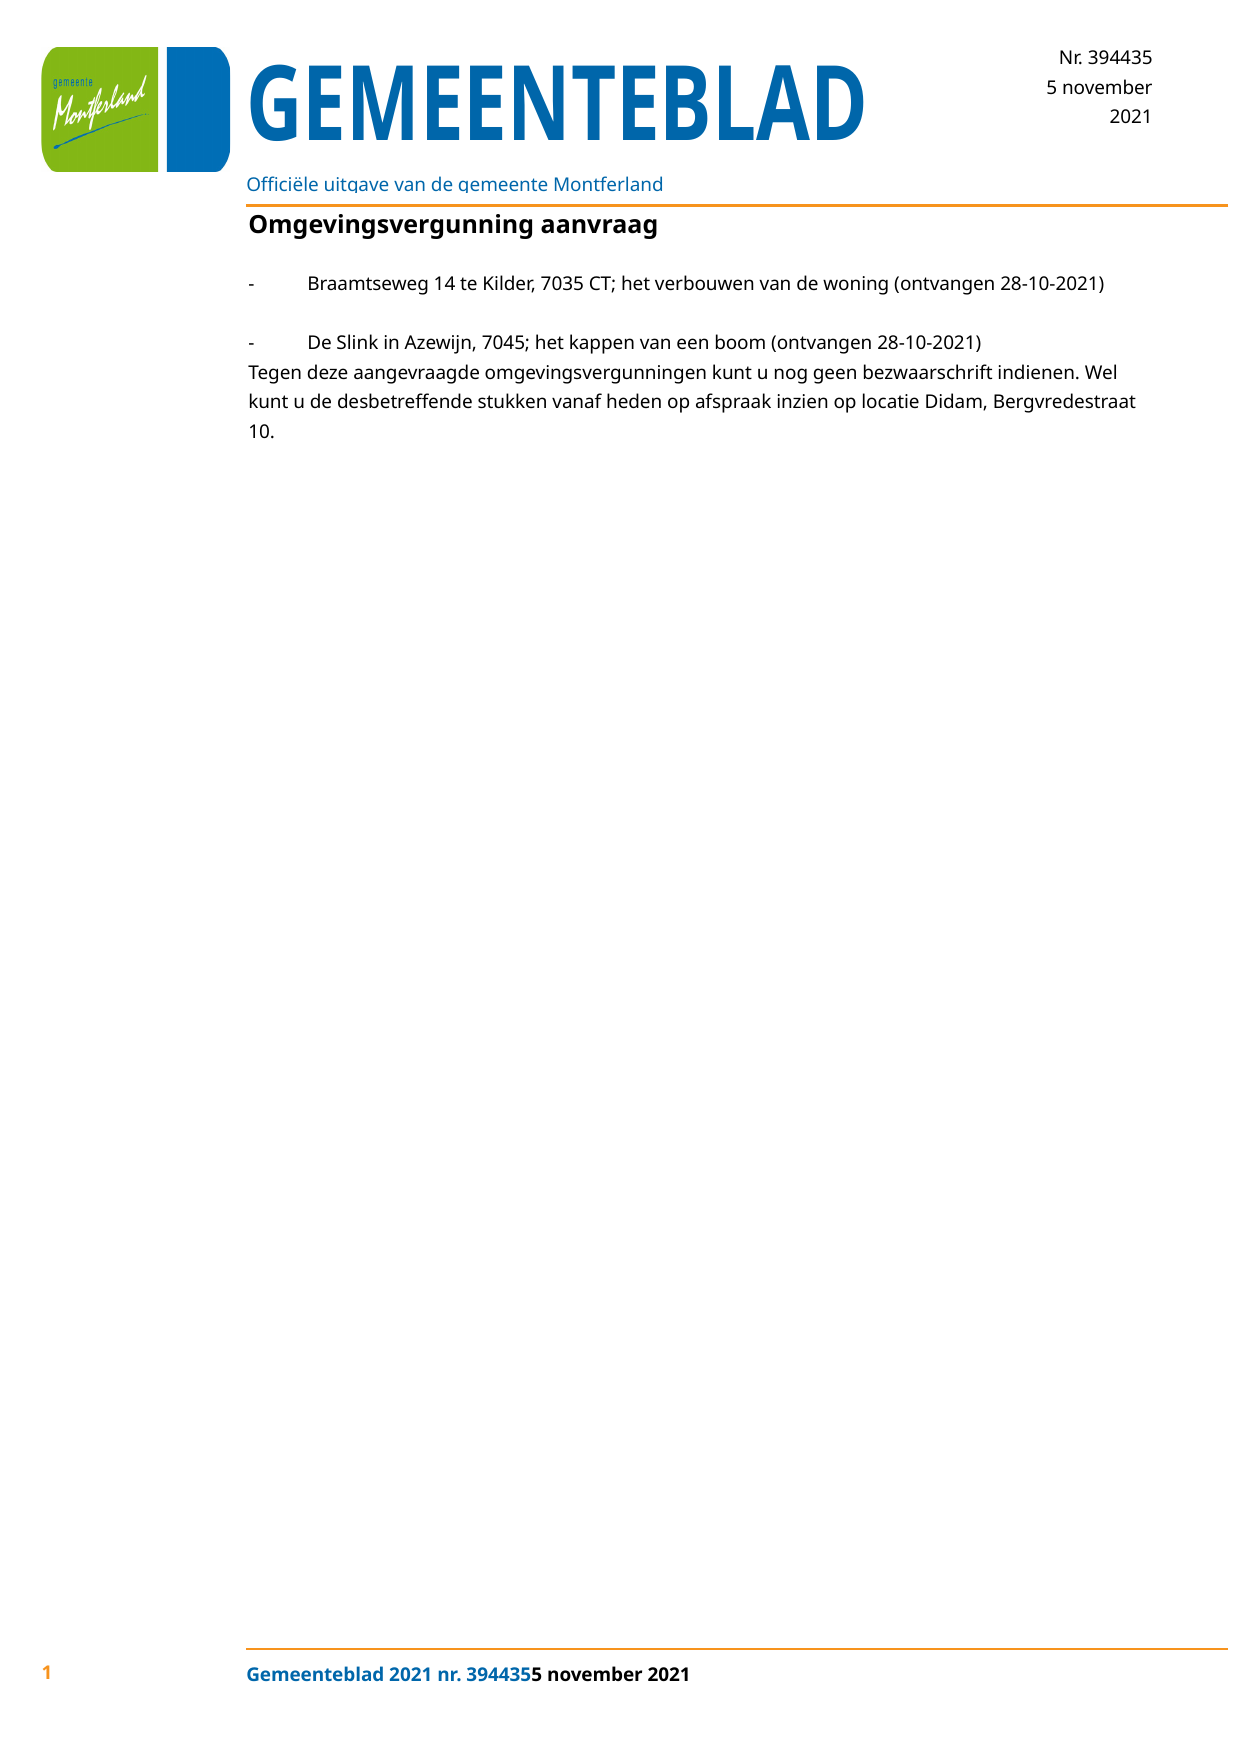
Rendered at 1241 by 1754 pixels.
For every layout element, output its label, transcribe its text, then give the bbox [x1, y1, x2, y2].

list Braamtseweg 14 te Kilder, 7035 CT; het verbouwen van de woning (ontvangen 28-10-2021) [248, 270, 1152, 296]
picture [41, 47, 231, 172]
text Omgevingsvergunning aanvraag [248, 207, 1152, 241]
text Tegen deze aangevraagde omgevingsvergunningen kunt u nog geen bezwaarschrift indienen. Wel kunt u de desbetreffende stukken vanaf heden op afspraak inzien op locatie Didam, Bergvredestraat 10. [248, 359, 1152, 444]
list De Slink in Azewijn, 7045; het kappen van een boom (ontvangen 28-10-2021) [248, 329, 1152, 355]
